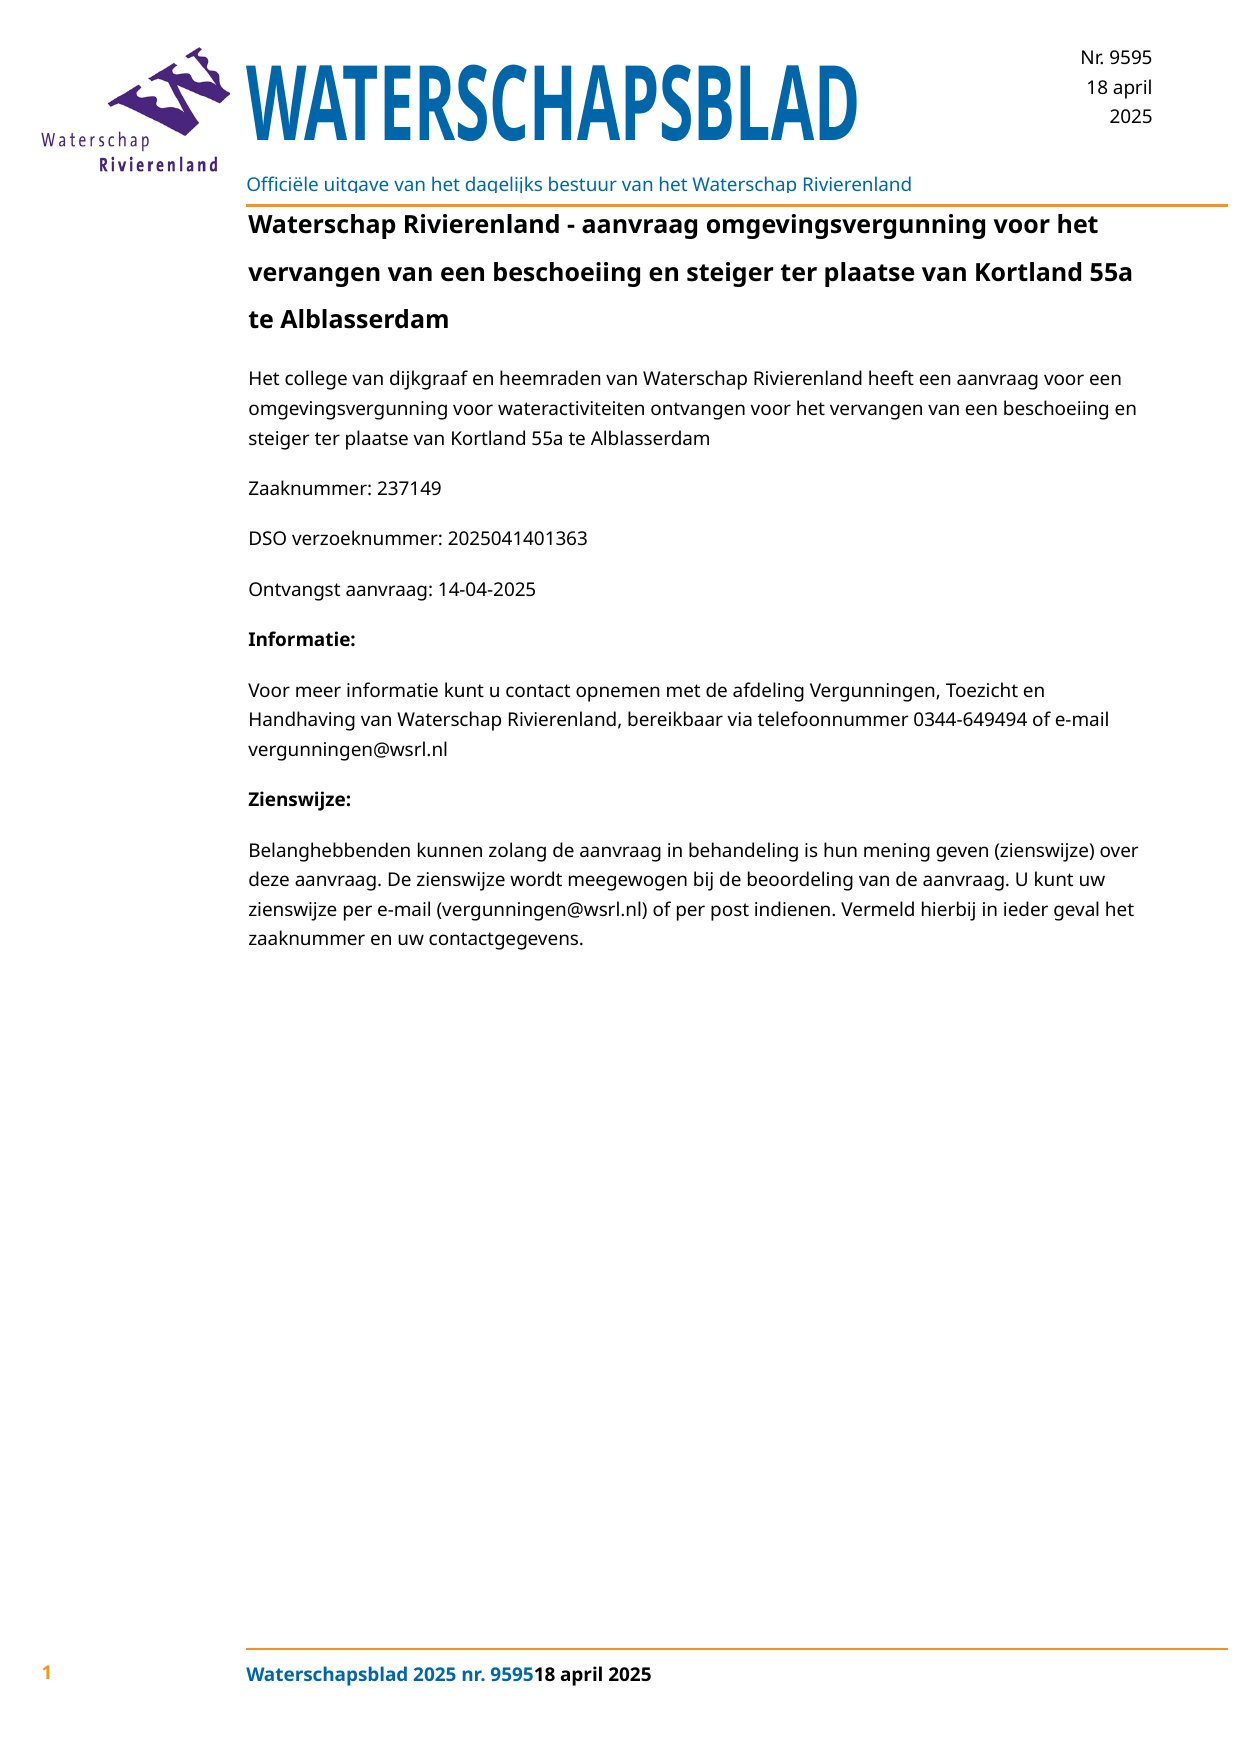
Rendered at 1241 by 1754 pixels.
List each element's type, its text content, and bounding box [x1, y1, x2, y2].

text Het college van dijkgraaf en heemraden van Waterschap Rivierenland heeft een aanvraag voor een omgevingsvergunning voor wateractiviteiten ontvangen voor het vervangen van een beschoeiing en steiger ter plaatse van Kortland 55a te Alblasserdam [248, 366, 1152, 450]
text Belanghebbenden kunnen zolang de aanvraag in behandeling is hun mening geven (zienswijze) over deze aanvraag. De zienswijze wordt meegewogen bij de beoordeling van de aanvraag. U kunt uw zienswijze per e-mail (vergunningen@wsrl.nl) of per post indienen. Vermeld hierbij in ieder geval het zaaknummer en uw contactgegevens. [248, 837, 1152, 951]
text Waterschap Rivierenland - aanvraag omgevingsvergunning voor het vervangen van een beschoeiing en steiger ter plaatse van Kortland 55a te Alblasserdam [248, 207, 1152, 336]
text Zienswijze: [248, 786, 1152, 812]
text Informatie: [248, 626, 1152, 652]
text Zaaknummer: 237149 [248, 475, 1152, 501]
text DSO verzoeknummer: 2025041401363 [248, 526, 1152, 551]
text Voor meer informatie kunt u contact opnemen met de afdeling Vergunningen, Toezicht en Handhaving van Waterschap Rivierenland, bereikbaar via telefoonnummer 0344-649494 of e-mail vergunningen@wsrl.nl [248, 677, 1152, 762]
picture [41, 47, 231, 172]
text Ontvangst aanvraag: 14-04-2025 [248, 576, 1152, 602]
